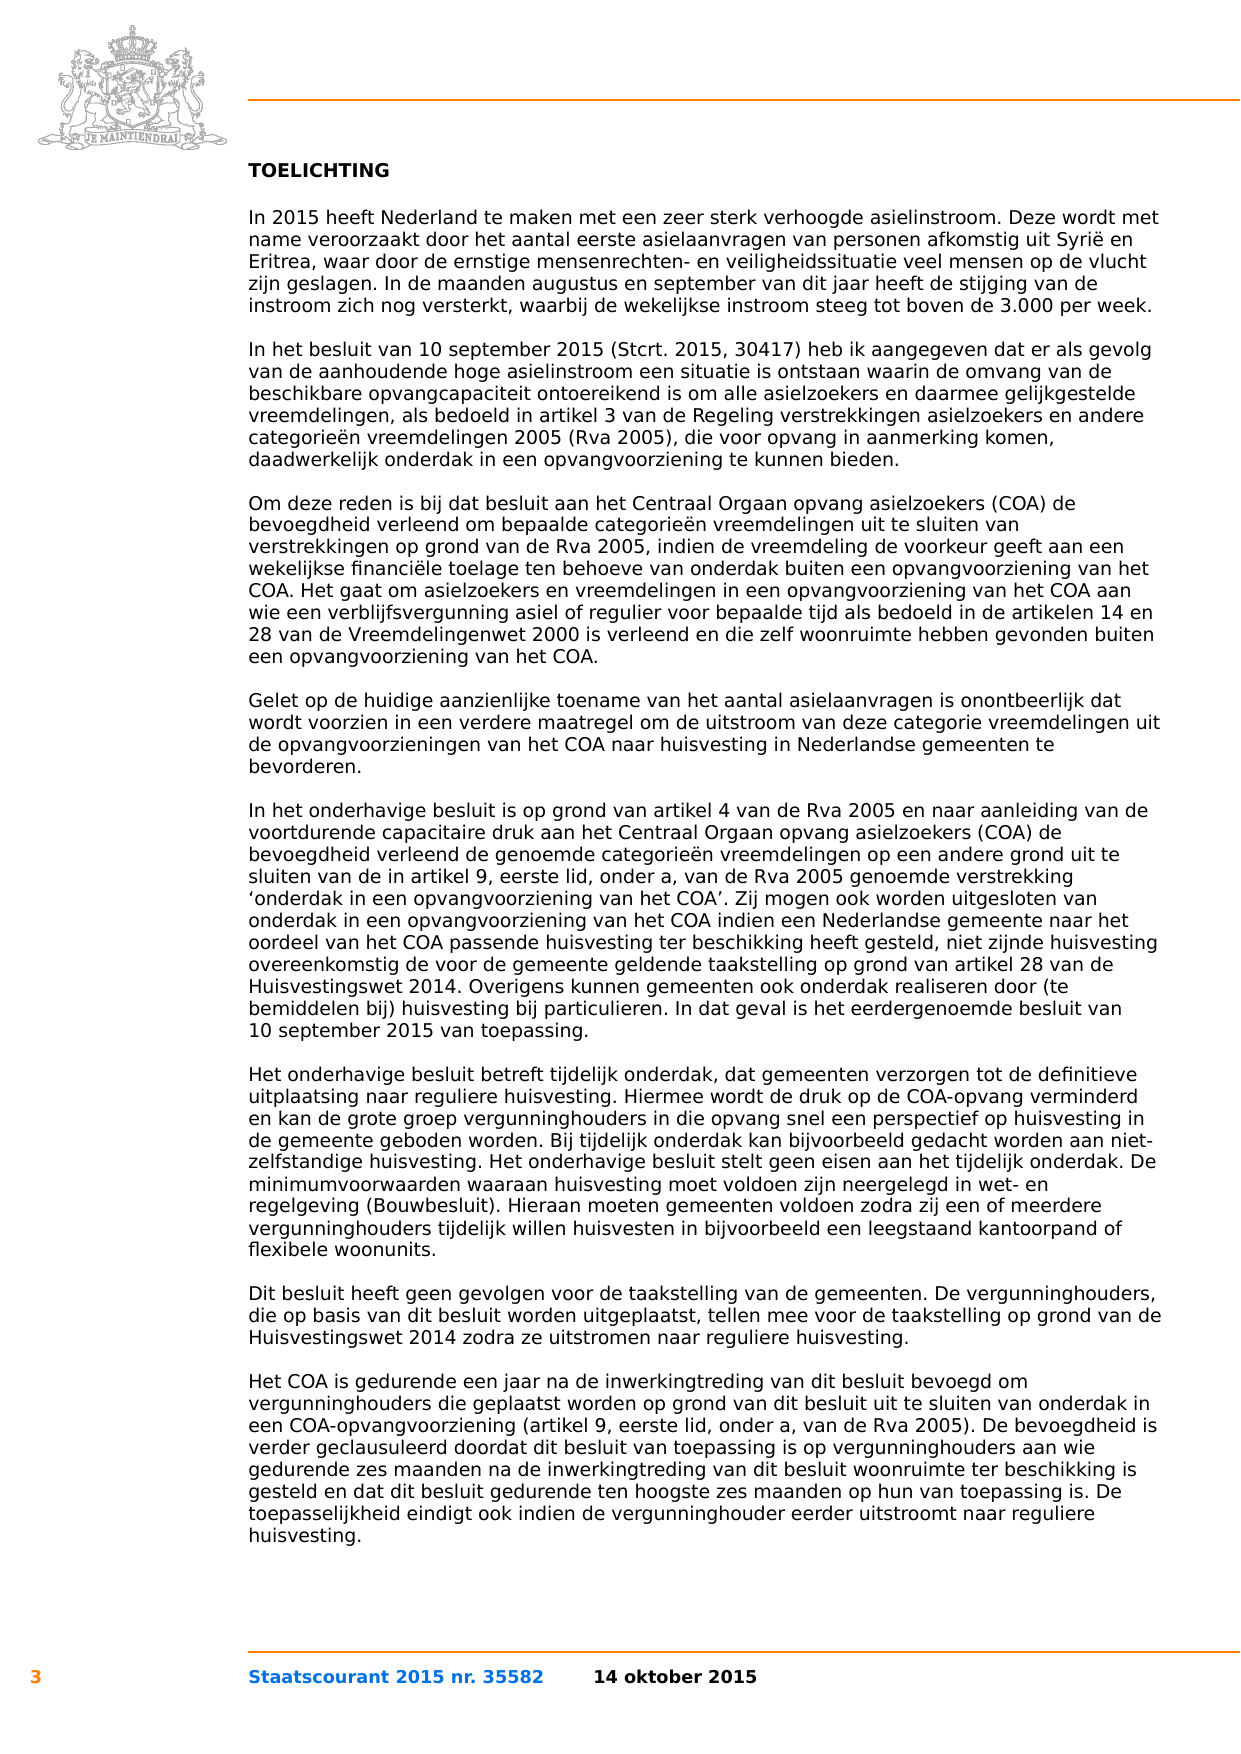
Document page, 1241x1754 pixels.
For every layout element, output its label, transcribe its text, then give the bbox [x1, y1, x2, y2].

text Dit besluit heeft geen gevolgen voor de taakstelling van de gemeenten. De vergunninghouders, die op basis van dit besluit worden uitgeplaatst, tellen mee voor de taakstelling op grond van de Huisvestingswet 2014 zodra ze uitstromen naar reguliere huisvesting. [248, 1283, 1163, 1349]
text Het COA is gedurende een jaar na de inwerkingtreding van dit besluit bevoegd om vergunninghouders die geplaatst worden op grond van dit besluit uit te sluiten van onderdak in een COA-opvangvoorziening (artikel 9, eerste lid, onder a, van de Rva 2005). De bevoegdheid is verder geclausuleerd doordat dit besluit van toepassing is op vergunninghouders aan wie gedurende zes maanden na de inwerkingtreding van dit besluit woonruimte ter beschikking is gesteld en dat dit besluit gedurende ten hoogste zes maanden op hun van toepassing is. De toepasselijkheid eindigt ook indien de vergunninghouder eerder uitstroomt naar reguliere huisvesting. [248, 1371, 1163, 1547]
text Gelet op de huidige aanzienlijke toename van het aantal asielaanvragen is onontbeerlijk dat wordt voorzien in een verdere maatregel om de uitstroom van deze categorie vreemdelingen uit de opvangvoorzieningen van het COA naar huisvesting in Nederlandse gemeenten te bevorderen. [248, 690, 1163, 778]
text In het besluit van 10 september 2015 (Stcrt. 2015, 30417) heb ik aangegeven dat er als gevolg van de aanhoudende hoge asielinstroom een situatie is ontstaan waarin de omvang van de beschikbare opvangcapaciteit ontoereikend is om alle asielzoekers en daarmee gelijkgestelde vreemdelingen, als bedoeld in artikel 3 van de Regeling verstrekkingen asielzoekers en andere categorieën vreemdelingen 2005 (Rva 2005), die voor opvang in aanmerking komen, daadwerkelijk onderdak in een opvangvoorziening te kunnen bieden. [248, 339, 1163, 471]
text In het onderhavige besluit is op grond van artikel 4 van de Rva 2005 en naar aanleiding van de voortdurende capacitaire druk aan het Centraal Orgaan opvang asielzoekers (COA) de bevoegdheid verleend de genoemde categorieën vreemdelingen op een andere grond uit te sluiten van de in artikel 9, eerste lid, onder a, van de Rva 2005 genoemde verstrekking ‘onderdak in een opvangvoorziening van het COA’. Zij mogen ook worden uitgesloten van onderdak in een opvangvoorziening van het COA indien een Nederlandse gemeente naar het oordeel van het COA passende huisvesting ter beschikking heeft gesteld, niet zijnde huisvesting overeenkomstig de voor de gemeente geldende taakstelling op grond van artikel 28 van de Huisvestingswet 2014. Overigens kunnen gemeenten ook onderdak realiseren door (te bemiddelen bij) huisvesting bij particulieren. In dat geval is het eerdergenoemde besluit van 10 september 2015 van toepassing. [248, 800, 1163, 1042]
picture [38, 25, 227, 150]
subtitle TOELICHTING [248, 160, 1163, 182]
text In 2015 heeft Nederland te maken met een zeer sterk verhoogde asielinstroom. Deze wordt met name veroorzaakt door het aantal eerste asielaanvragen van personen afkomstig uit Syrië en Eritrea, waar door de ernstige mensenrechten- en veiligheidssituatie veel mensen op de vlucht zijn geslagen. In de maanden augustus en september van dit jaar heeft de stijging van de instroom zich nog versterkt, waarbij de wekelijkse instroom steeg tot boven de 3.000 per week. [248, 207, 1163, 317]
text Om deze reden is bij dat besluit aan het Centraal Orgaan opvang asielzoekers (COA) de bevoegdheid verleend om bepaalde categorieën vreemdelingen uit te sluiten van verstrekkingen op grond van de Rva 2005, indien de vreemdeling de voorkeur geeft aan een wekelijkse financiële toelage ten behoeve van onderdak buiten een opvangvoorziening van het COA. Het gaat om asielzoekers en vreemdelingen in een opvangvoorziening van het COA aan wie een verblijfsvergunning asiel of regulier voor bepaalde tijd als bedoeld in de artikelen 14 en 28 van de Vreemdelingenwet 2000 is verleend en die zelf woonruimte hebben gevonden buiten een opvangvoorziening van het COA. [248, 492, 1163, 668]
text Het onderhavige besluit betreft tijdelijk onderdak, dat gemeenten verzorgen tot de definitieve uitplaatsing naar reguliere huisvesting. Hiermee wordt de druk op de COA-opvang verminderd en kan de grote groep vergunninghouders in die opvang snel een perspectief op huisvesting in de gemeente geboden worden. Bij tijdelijk onderdak kan bijvoorbeeld gedacht worden aan niet-zelfstandige huisvesting. Het onderhavige besluit stelt geen eisen aan het tijdelijk onderdak. De minimumvoorwaarden waaraan huisvesting moet voldoen zijn neergelegd in wet- en regelgeving (Bouwbesluit). Hieraan moeten gemeenten voldoen zodra zij een of meerdere vergunninghouders tijdelijk willen huisvesten in bijvoorbeeld een leegstaand kantoorpand of flexibele woonunits. [248, 1063, 1163, 1261]
